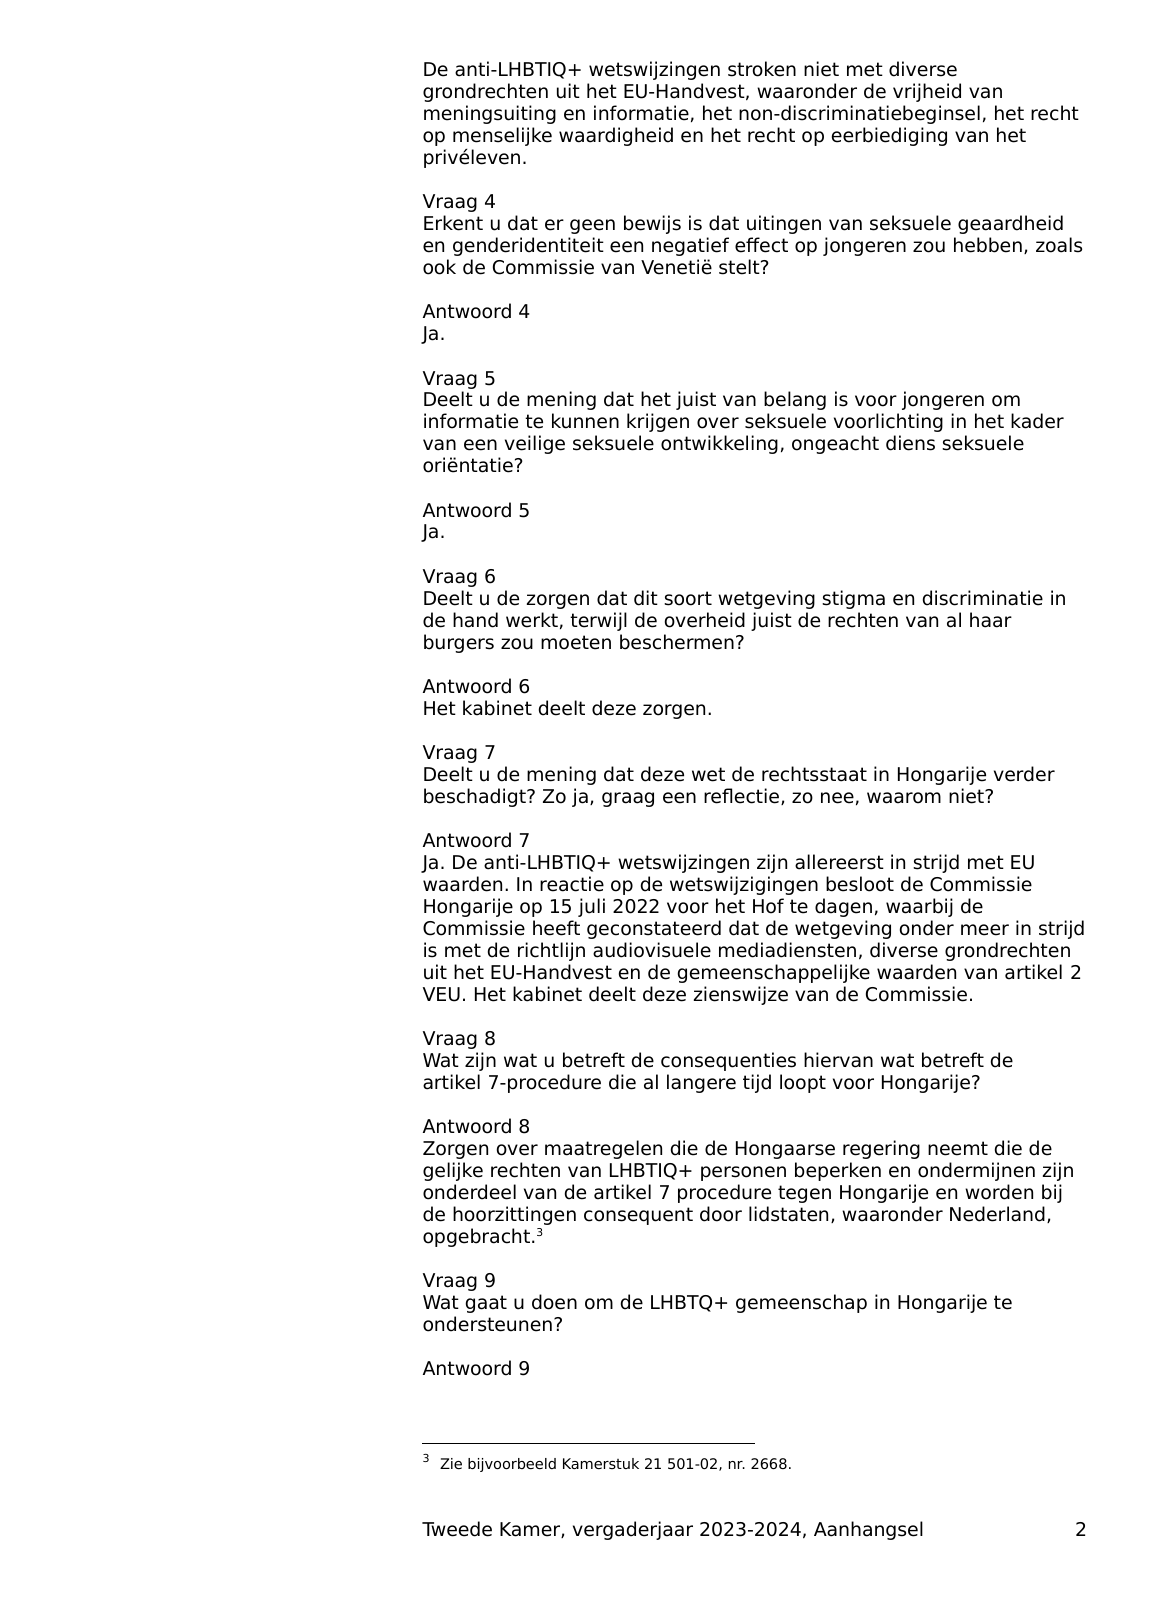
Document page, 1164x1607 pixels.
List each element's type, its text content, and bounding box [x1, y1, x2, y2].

text Ja. De anti-LHBTIQ+ wetswijzingen zijn allereerst in strijd met EU waarden. In reactie op de wetswijzigingen besloot de Commissie Hongarije op 15 juli 2022 voor het Hof te dagen, waarbij de Commissie heeft geconstateerd dat de wetgeving onder meer in strijd is met de richtlijn audiovisuele mediadiensten, diverse grondrechten uit het EU-Handvest en de gemeenschappelijke waarden van artikel 2 VEU. Het kabinet deelt deze zienswijze van de Commissie. [422, 852, 1087, 1006]
text Antwoord 9 [422, 1358, 1087, 1380]
text Vraag 6 [422, 566, 1087, 588]
text Wat zijn wat u betreft de consequenties hiervan wat betreft de artikel 7-procedure die al langere tijd loopt voor Hongarije? [422, 1050, 1087, 1094]
text Zie bijvoorbeeld Kamerstuk 21 501-02, nr. 2668. [422, 1452, 1087, 1474]
text Het kabinet deelt deze zorgen. [422, 698, 1087, 720]
text Antwoord 7 [422, 830, 1087, 852]
text Vraag 4 [422, 191, 1087, 213]
text Ja. [422, 323, 1087, 345]
text De anti-LHBTIQ+ wetswijzingen stroken niet met diverse grondrechten uit het EU-Handvest, waaronder de vrijheid van meningsuiting en informatie, het non-discriminatiebeginsel, het recht op menselijke waardigheid en het recht op eerbiediging van het privéleven. [422, 59, 1087, 169]
text Antwoord 5 [422, 499, 1087, 521]
text Deelt u de mening dat het juist van belang is voor jongeren om informatie te kunnen krijgen over seksuele voorlichting in het kader van een veilige seksuele ontwikkeling, ongeacht diens seksuele oriëntatie? [422, 389, 1087, 477]
text Deelt u de zorgen dat dit soort wetgeving stigma en discriminatie in de hand werkt, terwijl de overheid juist de rechten van al haar burgers zou moeten beschermen? [422, 588, 1087, 653]
text Vraag 9 [422, 1270, 1087, 1292]
text Vraag 5 [422, 367, 1087, 389]
text Antwoord 4 [422, 301, 1087, 323]
text Deelt u de mening dat deze wet de rechtsstaat in Hongarije verder beschadigt? Zo ja, graag een reflectie, zo nee, waarom niet? [422, 764, 1087, 808]
text Wat gaat u doen om de LHBTQ+ gemeenschap in Hongarije te ondersteunen? [422, 1292, 1087, 1336]
text Vraag 8 [422, 1028, 1087, 1050]
text Antwoord 6 [422, 676, 1087, 698]
text Vraag 7 [422, 742, 1087, 764]
text Ja. [422, 521, 1087, 543]
text Erkent u dat er geen bewijs is dat uitingen van seksuele geaardheid en genderidentiteit een negatief effect op jongeren zou hebben, zoals ook de Commissie van Venetië stelt? [422, 213, 1087, 279]
text Zorgen over maatregelen die de Hongaarse regering neemt die de gelijke rechten van LHBTIQ+ personen beperken en ondermijnen zijn onderdeel van de artikel 7 procedure tegen Hongarije en worden bij de hoorzittingen consequent door lidstaten, waaronder Nederland, opgebracht. [422, 1138, 1087, 1248]
text Antwoord 8 [422, 1116, 1087, 1138]
